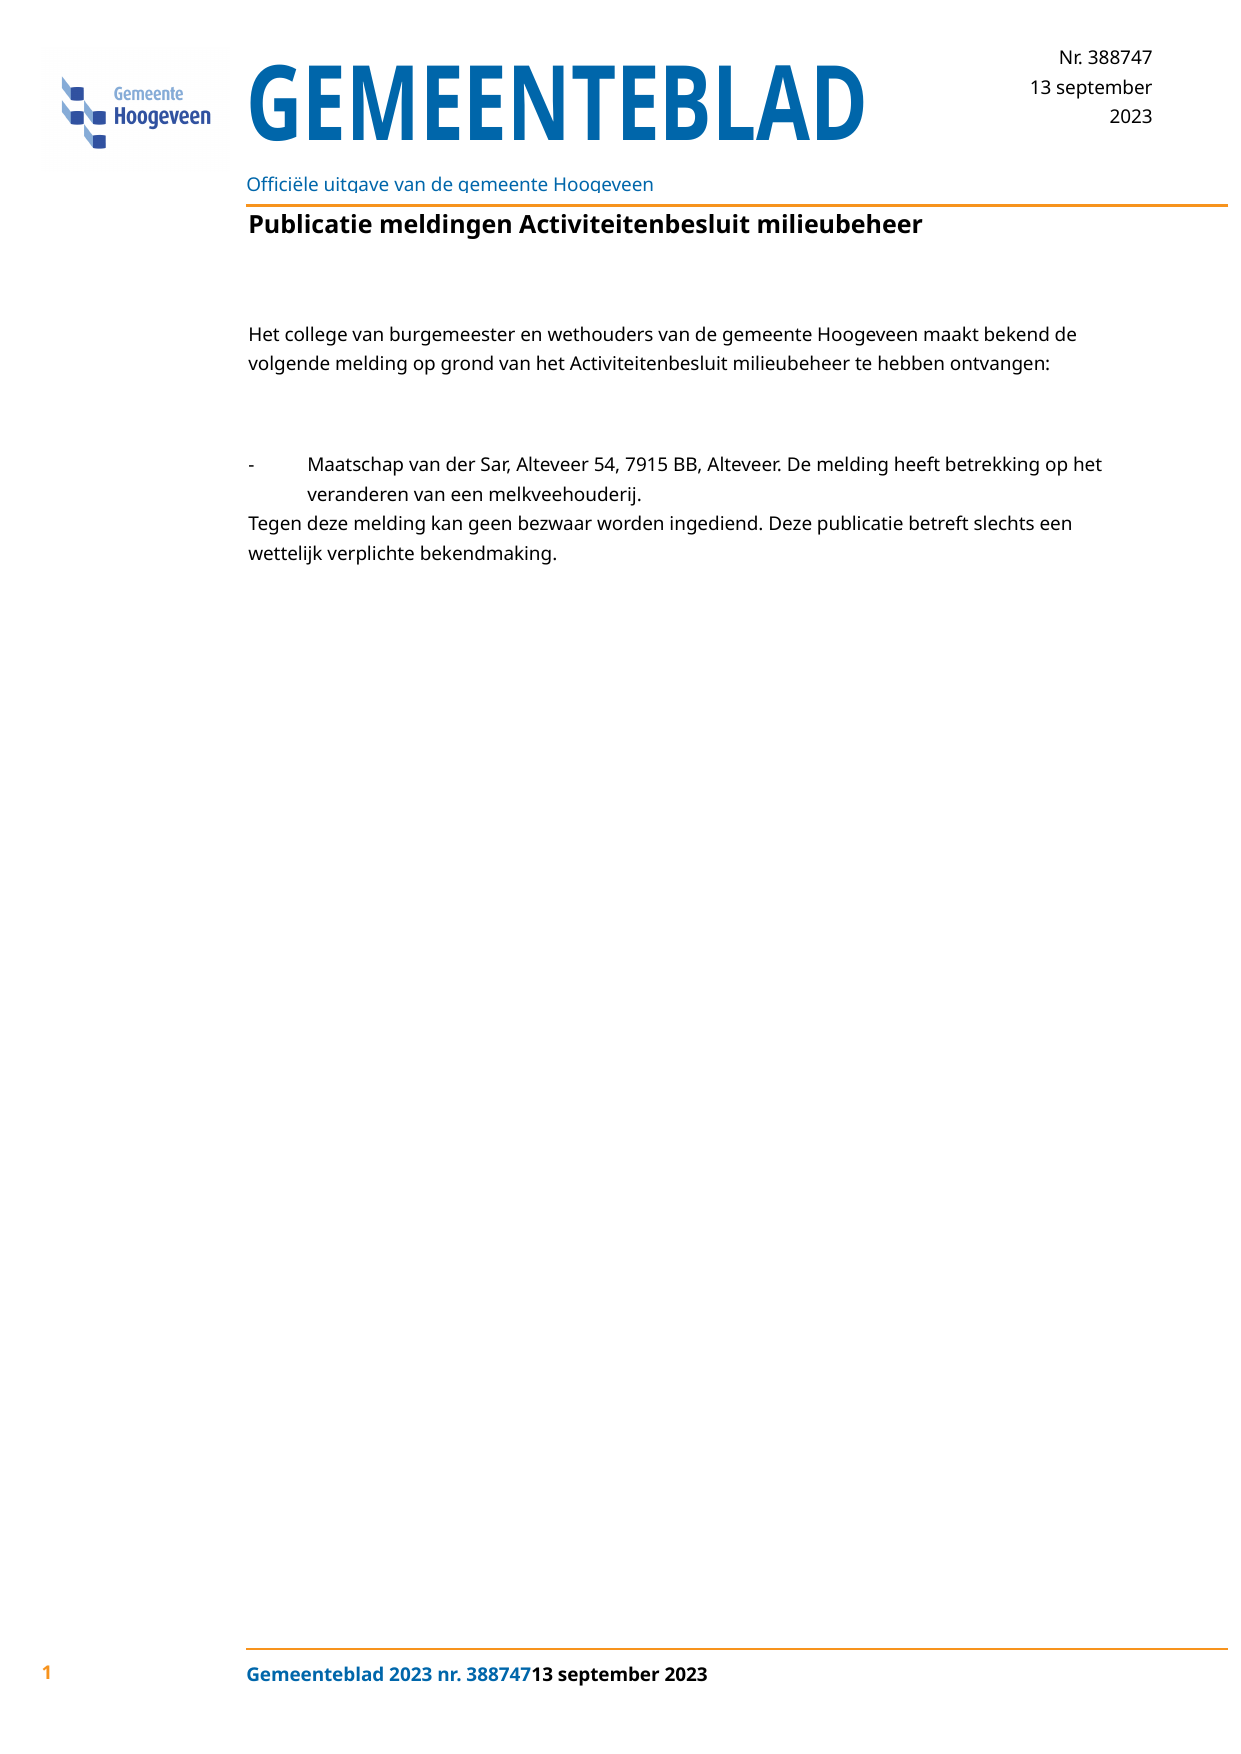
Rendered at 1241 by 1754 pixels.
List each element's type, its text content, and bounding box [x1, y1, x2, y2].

picture [41, 47, 231, 172]
text Het college van burgemeester en wethouders van de gemeente Hoogeveen maakt bekend de volgende melding op grond van het Activiteitenbesluit milieubeheer te hebben ontvangen: [248, 321, 1152, 376]
text Publicatie meldingen Activiteitenbesluit milieubeheer [248, 207, 1152, 241]
list Maatschap van der Sar, Alteveer 54, 7915 BB, Alteveer. De melding heeft betrekking op het veranderen van een melkveehouderij. [248, 451, 1152, 506]
text Tegen deze melding kan geen bezwaar worden ingediend. Deze publicatie betreft slechts een wettelijk verplichte bekendmaking. [248, 510, 1152, 566]
